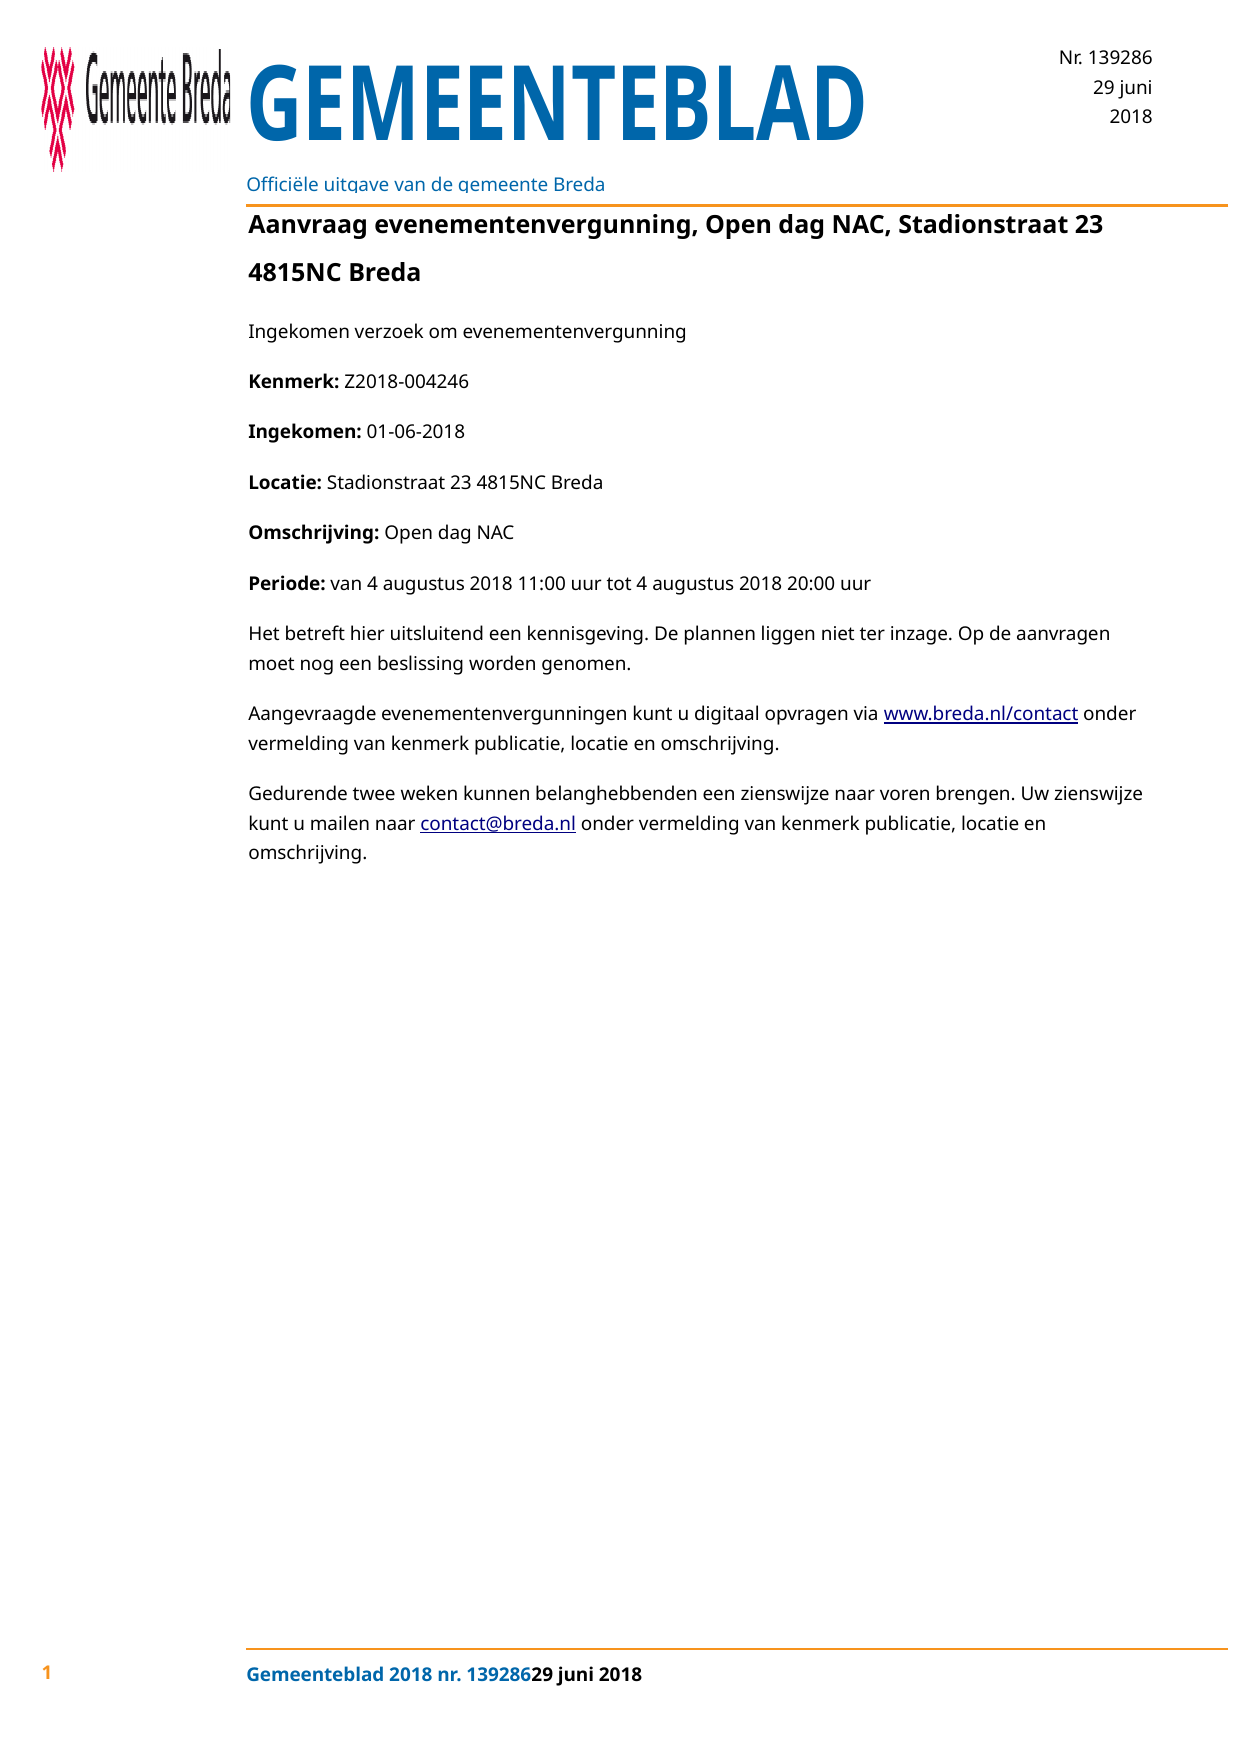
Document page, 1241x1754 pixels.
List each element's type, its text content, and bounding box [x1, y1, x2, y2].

text Kenmerk: Z2018-004246 [248, 368, 1152, 394]
text Ingekomen verzoek om evenementenvergunning [248, 318, 1152, 344]
text Het betreft hier uitsluitend een kennisgeving. De plannen liggen niet ter inzage. Op de aanvragen moet nog een beslissing worden genomen. [248, 620, 1152, 676]
text Omschrijving: Open dag NAC [248, 519, 1152, 545]
text Ingekomen: 01-06-2018 [248, 419, 1152, 444]
text Gedurende twee weken kunnen belanghebbenden een zienswijze naar voren brengen. Uw zienswijze kunt u mailen naar contact@breda.nl onder vermelding van kenmerk publicatie, locatie en omschrijving. [248, 780, 1152, 865]
text Locatie: Stadionstraat 23 4815NC Breda [248, 469, 1152, 495]
text Aanvraag evenementenvergunning, Open dag NAC, Stadionstraat 23 4815NC Breda [248, 207, 1152, 288]
picture [41, 47, 231, 172]
text Aangevraagde evenementenvergunningen kunt u digitaal opvragen via www.breda.nl/contact onder vermelding van kenmerk publicatie, locatie en omschrijving. [248, 700, 1152, 756]
text Periode: van 4 augustus 2018 11:00 uur tot 4 augustus 2018 20:00 uur [248, 570, 1152, 596]
